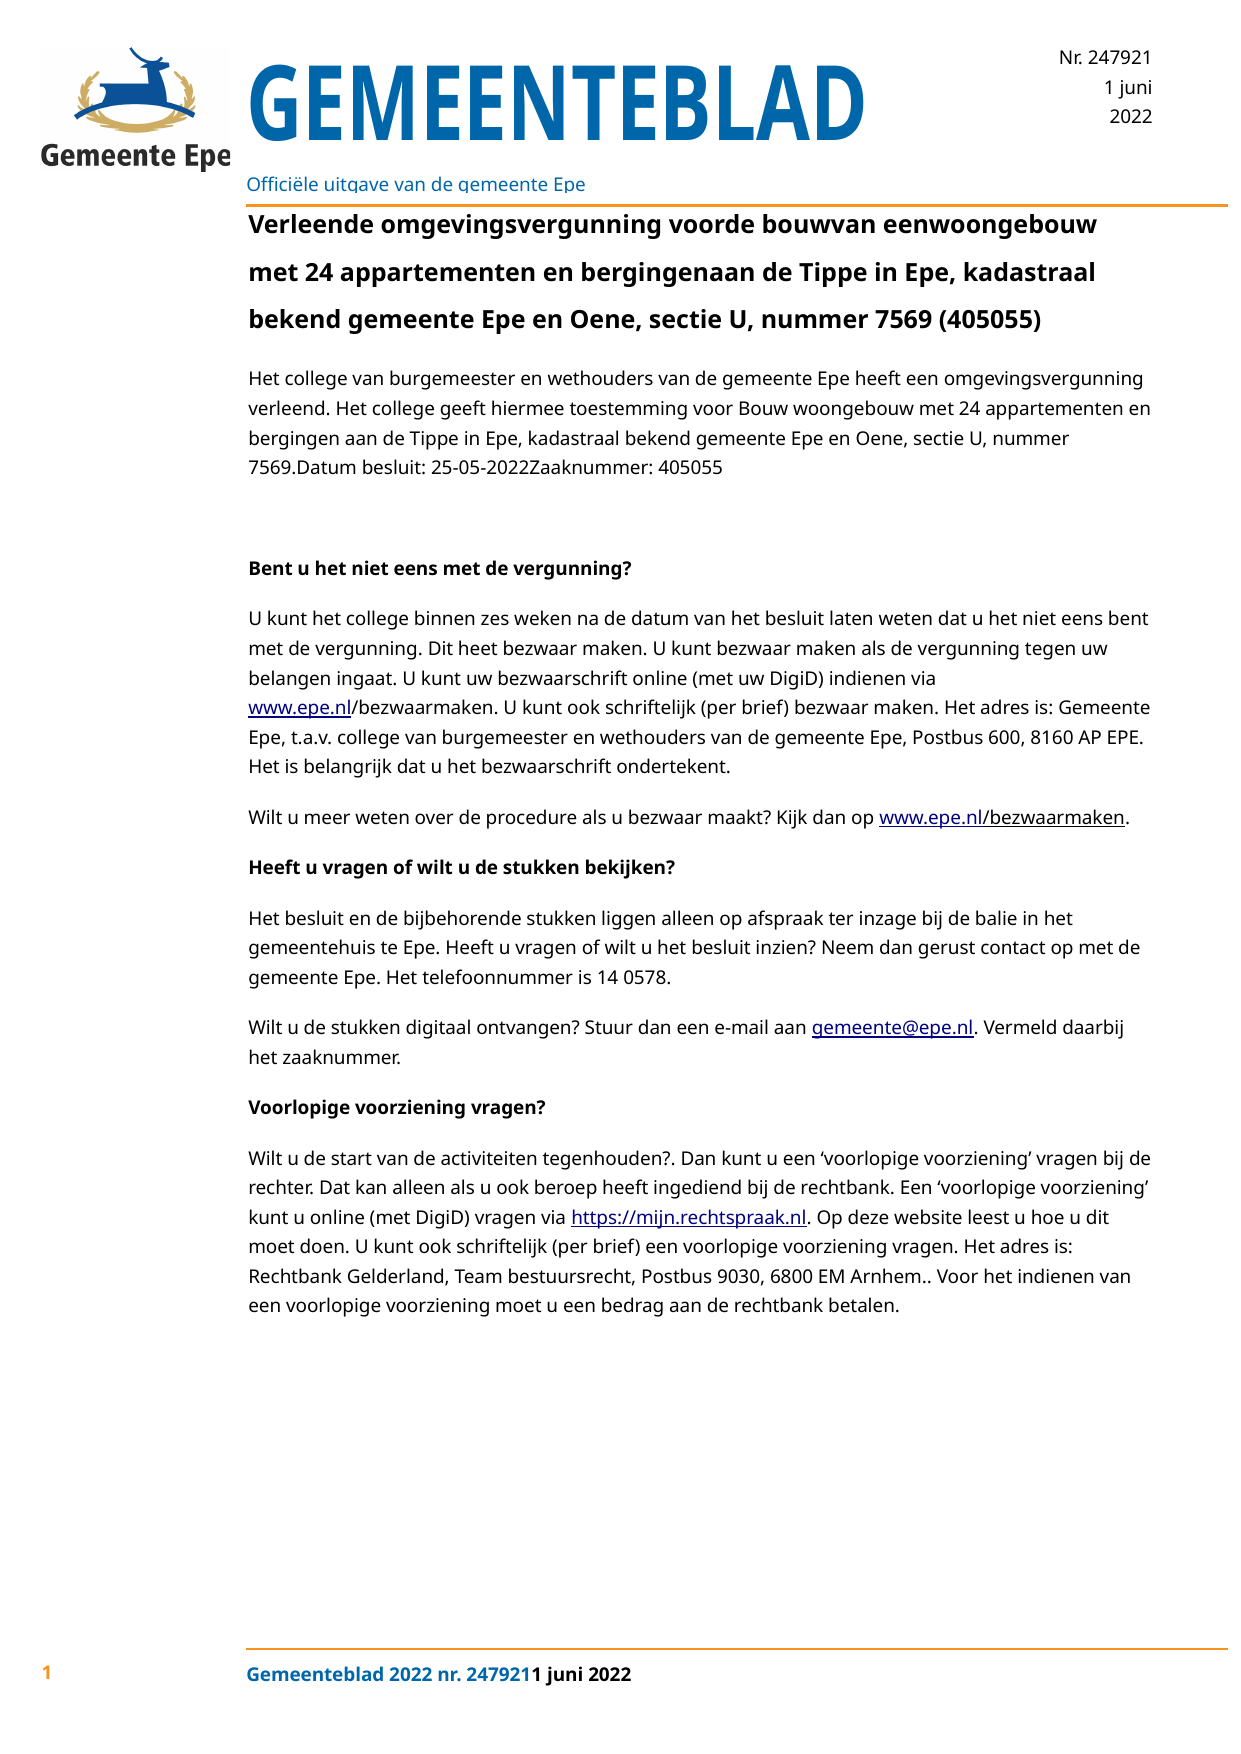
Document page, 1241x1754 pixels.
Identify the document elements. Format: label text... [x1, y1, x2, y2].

text Wilt u de start van de activiteiten tegenhouden?. Dan kunt u een ‘voorlopige voorziening’ vragen bij de rechter. Dat kan alleen als u ook beroep heeft ingediend bij de rechtbank. Een ‘voorlopige voorziening’ kunt u online (met DigiD) vragen via https://mijn.rechtspraak.nl. Op deze website leest u hoe u dit moet doen. U kunt ook schriftelijk (per brief) een voorlopige voorziening vragen. Het adres is: Rechtbank Gelderland, Team bestuursrecht, Postbus 9030, 6800 EM Arnhem.. Voor het indienen van een voorlopige voorziening moet u een bedrag aan de rechtbank betalen. [248, 1145, 1152, 1318]
text Wilt u de stukken digitaal ontvangen? Stuur dan een e-mail aan gemeente@epe.nl. Vermeld daarbij het zaaknummer. [248, 1014, 1152, 1069]
text Het college van burgemeester en wethouders van de gemeente Epe heeft een omgevingsvergunning verleend. Het college geeft hiermee toestemming voor Bouw woongebouw met 24 appartementen en bergingen aan de Tippe in Epe, kadastraal bekend gemeente Epe en Oene, sectie U, nummer 7569.Datum besluit: 25-05-2022Zaaknummer: 405055 [248, 366, 1152, 480]
text Bent u het niet eens met de vergunning? [248, 555, 1152, 581]
text Het besluit en de bijbehorende stukken liggen alleen op afspraak ter inzage bij de balie in het gemeentehuis te Epe. Heeft u vragen of wilt u het besluit inzien? Neem dan gerust contact op met de gemeente Epe. Het telefoonnummer is 14 0578. [248, 905, 1152, 989]
text Voorlopige voorziening vragen? [248, 1094, 1152, 1120]
picture [41, 47, 231, 172]
text Heeft u vragen of wilt u de stukken bekijken? [248, 854, 1152, 880]
text U kunt het college binnen zes weken na de datum van het besluit laten weten dat u het niet eens bent met de vergunning. Dit heet bezwaar maken. U kunt bezwaar maken als de vergunning tegen uw belangen ingaat. U kunt uw bezwaarschrift online (met uw DigiD) indienen via www.epe.nl/bezwaarmaken. U kunt ook schriftelijk (per brief) bezwaar maken. Het adres is: Gemeente Epe, t.a.v. college van burgemeester en wethouders van de gemeente Epe, Postbus 600, 8160 AP EPE. Het is belangrijk dat u het bezwaarschrift ondertekent. [248, 606, 1152, 779]
text Wilt u meer weten over de procedure als u bezwaar maakt? Kijk dan op www.epe.nl/bezwaarmaken. [248, 804, 1152, 829]
text Verleende omgevingsvergunning voorde bouwvan eenwoongebouw met 24 appartementen en bergingenaan de Tippe in Epe, kadastraal bekend gemeente Epe en Oene, sectie U, nummer 7569 (405055) [248, 207, 1152, 336]
